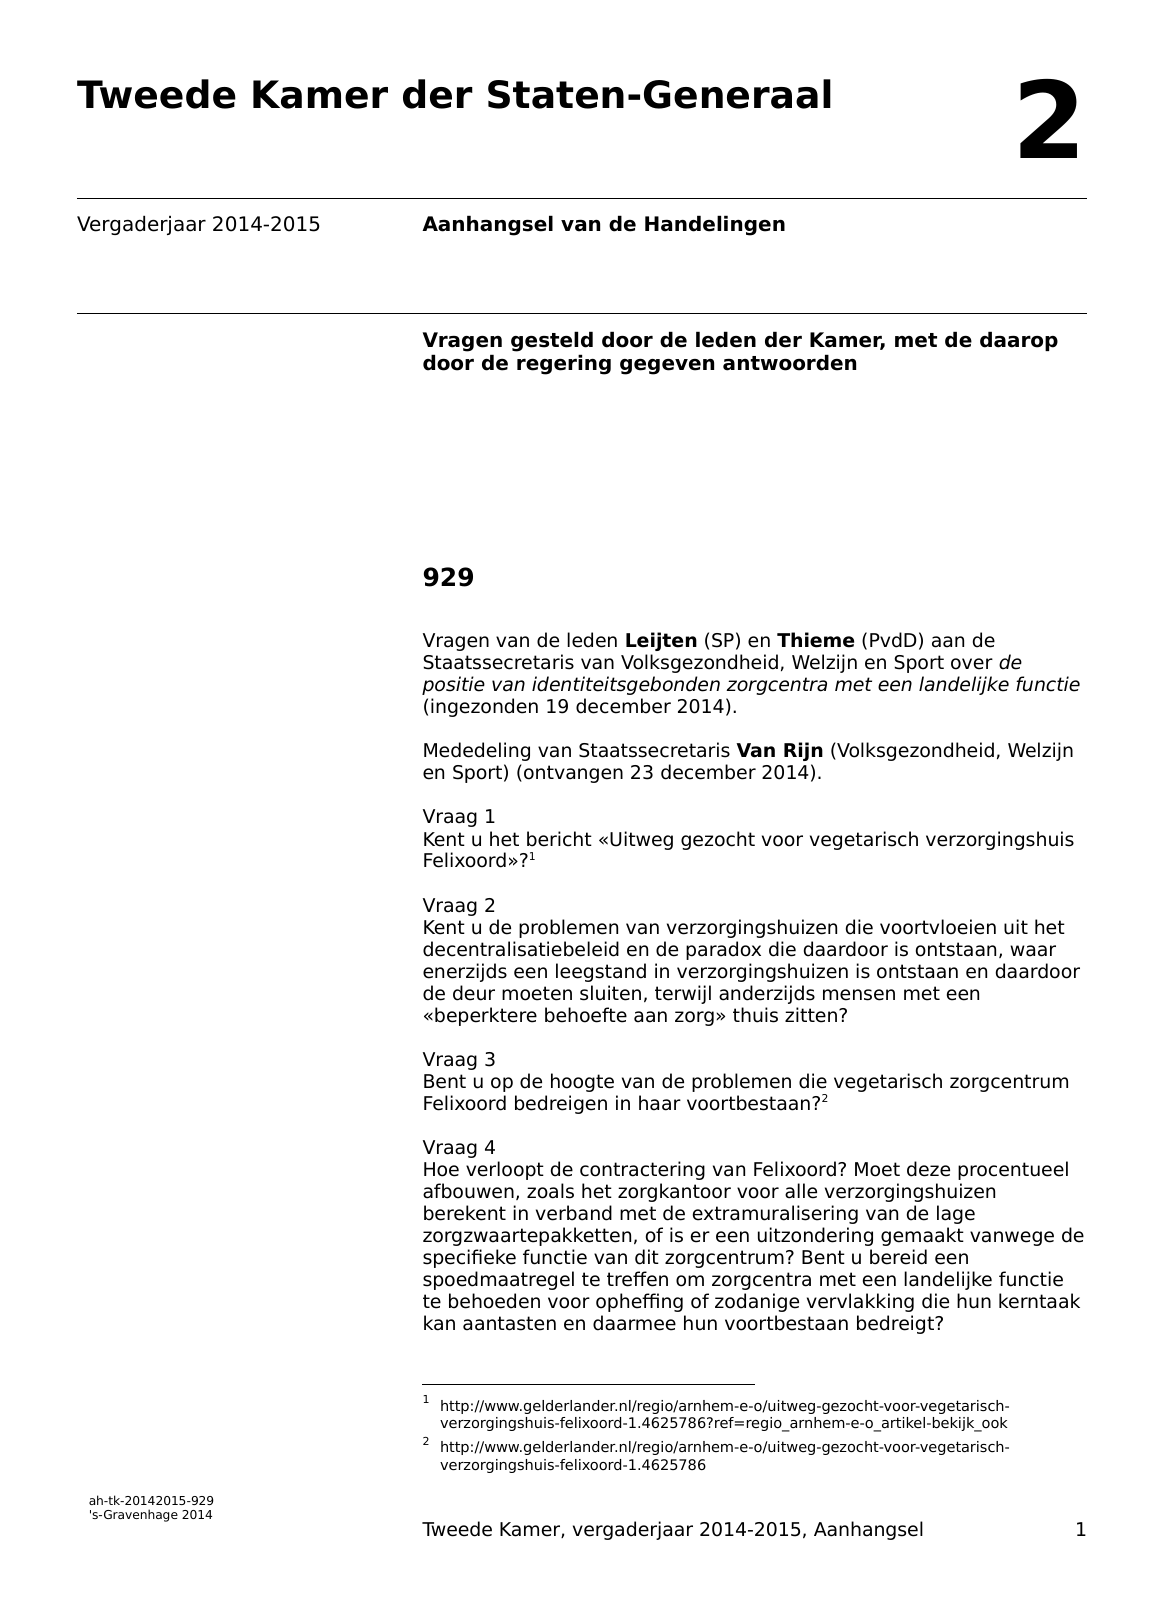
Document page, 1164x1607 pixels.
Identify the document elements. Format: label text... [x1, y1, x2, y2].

table_cell Aanhangsel van de Handelingen [422, 199, 1087, 313]
table_cell [77, 314, 422, 375]
text Hoe verloopt de contractering van Felixoord? Moet deze procentueel afbouwen, zoals het zorgkantoor voor alle verzorgingshuizen berekent in verband met de extramuralisering van de lage zorgzwaartepakketten, of is er een uitzondering gemaakt vanwege de specifieke functie van dit zorgcentrum? Bent u bereid een spoedmaatregel te treffen om zorgcentra met een landelijke functie te behoeden voor opheffing of zodanige vervlakking die hun kerntaak kan aantasten en daarmee hun voortbestaan bedreigt? [422, 1159, 1087, 1334]
text http://www.gelderlander.nl/regio/arnhem-e-o/uitweg-gezocht-voor-vegetarisch-verzorgingshuis-felixoord-1.4625786?ref=regio_arnhem-e-o_artikel-bekijk_ook [422, 1393, 1087, 1432]
table_cell Vergaderjaar 2014-2015 [77, 199, 422, 313]
table_cell Vragen gesteld door de leden der Kamer, met de daarop door de regering gegeven antwoorden [422, 314, 1087, 375]
text http://www.gelderlander.nl/regio/arnhem-e-o/uitweg-gezocht-voor-vegetarisch-verzorgingshuis-felixoord-1.4625786 [422, 1435, 1087, 1474]
text Kent u het bericht «Uitweg gezocht voor vegetarisch verzorgingshuis Felixoord»? [422, 828, 1087, 872]
text Vraag 2 [422, 894, 1087, 917]
text Vragen van de leden Leijten (SP) en Thieme (PvdD) aan de Staatssecretaris van Volksgezondheid, Welzijn en Sport over de positie van identiteitsgebonden zorgcentra met een landelijke functie (ingezonden 19 december 2014). [422, 630, 1087, 718]
text Vraag 1 [422, 806, 1087, 828]
text Vraag 3 [422, 1049, 1087, 1071]
text Mededeling van Staatssecretaris Van Rijn (Volksgezondheid, Welzijn en Sport) (ontvangen 23 december 2014). [422, 740, 1087, 784]
text Kent u de problemen van verzorgingshuizen die voortvloeien uit het decentralisatiebeleid en de paradox die daardoor is ontstaan, waar enerzijds een leegstand in verzorgingshuizen is ontstaan en daardoor de deur moeten sluiten, terwijl anderzijds mensen met een «beperktere behoefte aan zorg» thuis zitten? [422, 917, 1087, 1026]
text 's-Gravenhage 2014 [88, 1508, 323, 1522]
table_header 2 [886, 59, 1087, 198]
text ah-tk-20142015-929 [88, 1494, 323, 1508]
text Vraag 4 [422, 1137, 1087, 1159]
text Bent u op de hoogte van de problemen die vegetarisch zorgcentrum Felixoord bedreigen in haar voortbestaan? [422, 1071, 1087, 1114]
text 929 [422, 563, 1087, 592]
table_header Tweede Kamer der Staten-Generaal [77, 59, 886, 198]
